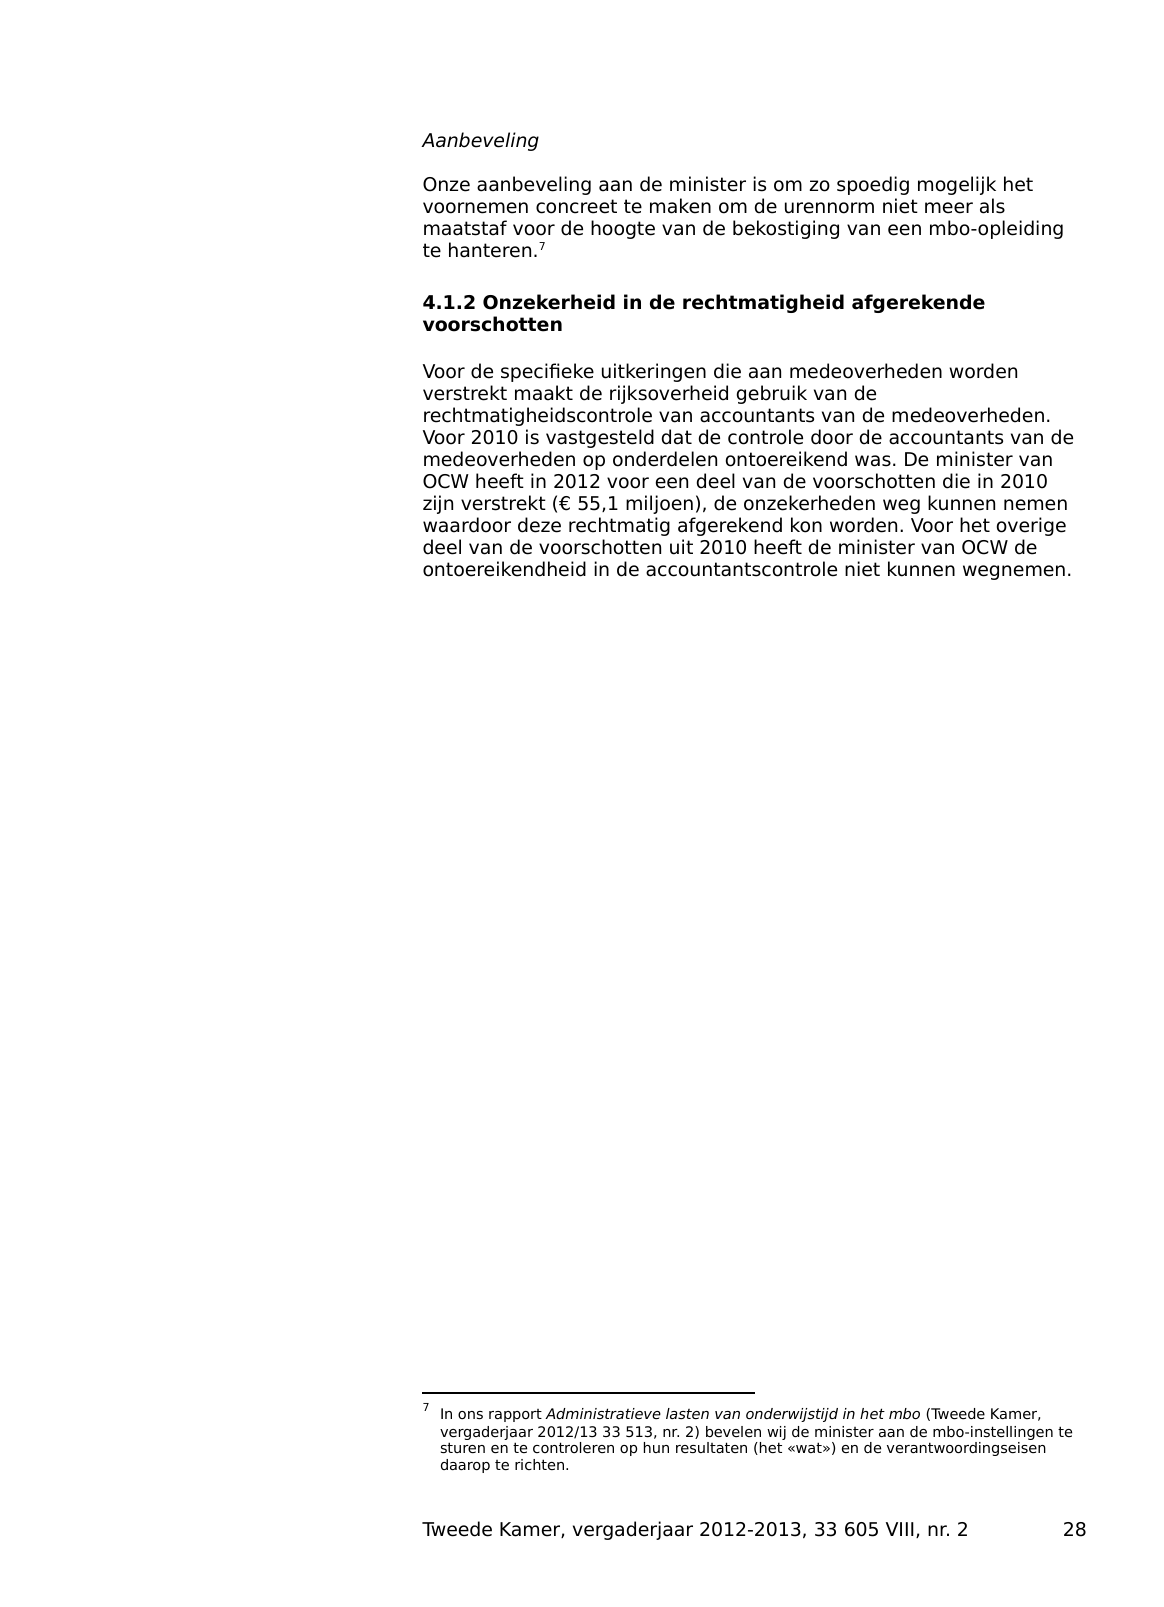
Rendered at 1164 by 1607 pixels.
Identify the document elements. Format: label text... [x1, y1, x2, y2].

subtitle 4.1.2 Onzekerheid in de rechtmatigheid afgerekende voorschotten [422, 292, 1087, 336]
text Onze aanbeveling aan de minister is om zo spoedig mogelijk het voornemen concreet te maken om de urennorm niet meer als maatstaf voor de hoogte van de bekostiging van een mbo-opleiding te hanteren. [422, 174, 1087, 262]
subtitle Aanbeveling [422, 130, 1087, 152]
text In ons rapport Administratieve lasten van onderwijstijd in het mbo (Tweede Kamer, vergaderjaar 2012/13 33 513, nr. 2) bevelen wij de minister aan de mbo-instellingen te sturen en te controleren op hun resultaten (het «wat») en de verantwoordingseisen daarop te richten. [422, 1402, 1087, 1474]
text Voor de specifieke uitkeringen die aan medeoverheden worden verstrekt maakt de rijksoverheid gebruik van de rechtmatigheidscontrole van accountants van de medeoverheden. Voor 2010 is vastgesteld dat de controle door de accountants van de medeoverheden op onderdelen ontoereikend was. De minister van OCW heeft in 2012 voor een deel van de voorschotten die in 2010 zijn verstrekt (€ 55,1 miljoen), de onzekerheden weg kunnen nemen waardoor deze rechtmatig afgerekend kon worden. Voor het overige deel van de voorschotten uit 2010 heeft de minister van OCW de ontoereikendheid in de accountantscontrole niet kunnen wegnemen. [422, 361, 1087, 581]
